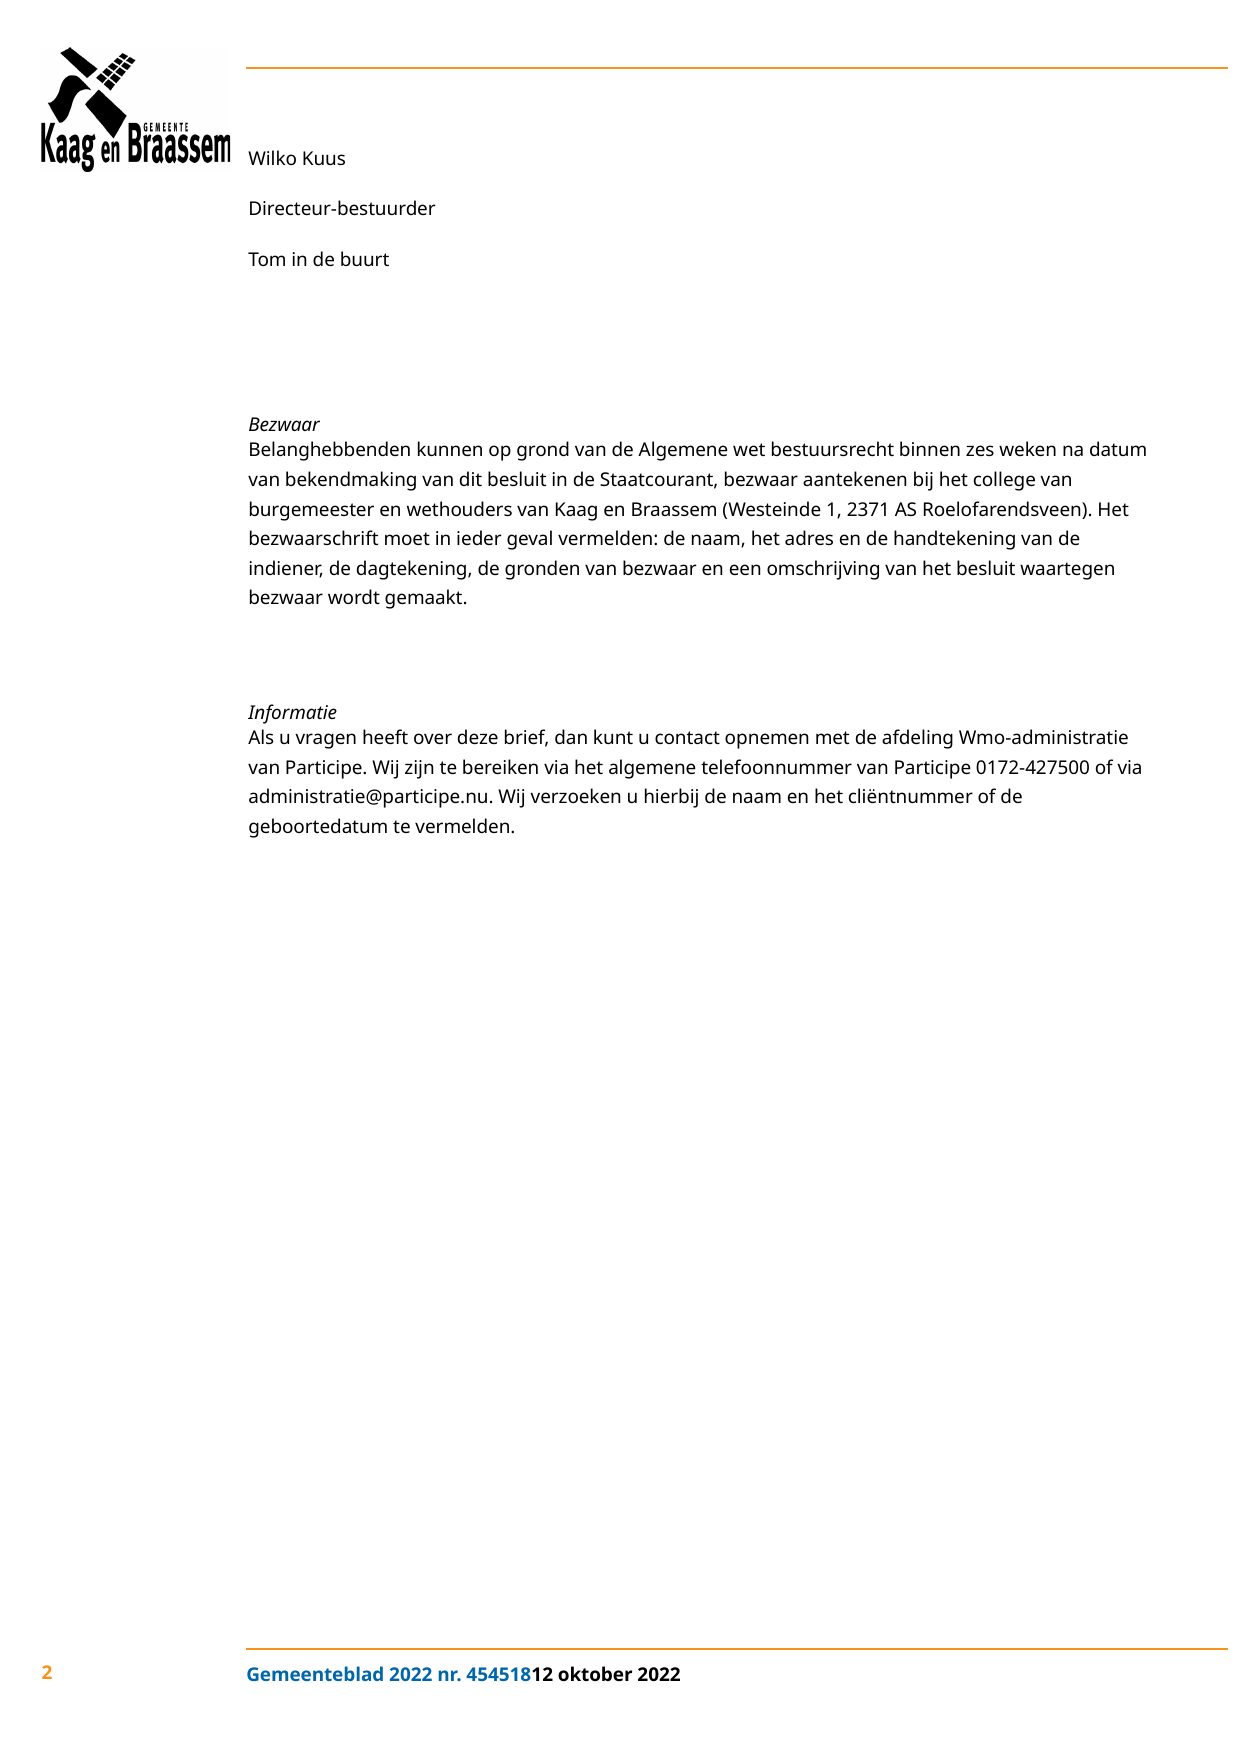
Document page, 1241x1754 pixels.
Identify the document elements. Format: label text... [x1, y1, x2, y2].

text Informatie [248, 699, 1152, 724]
text Tom in de buurt [248, 246, 1152, 272]
picture [41, 47, 231, 172]
text Bezwaar [248, 411, 1152, 437]
text Wilko Kuus [248, 145, 1152, 171]
text Directeur-bestuurder [248, 196, 1152, 221]
text Belanghebbenden kunnen op grond van de Algemene wet bestuursrecht binnen zes weken na datum van bekendmaking van dit besluit in de Staatcourant, bezwaar aantekenen bij het college van burgemeester en wethouders van Kaag en Braassem (Westeinde 1, 2371 AS Roelofarendsveen). Het bezwaarschrift moet in ieder geval vermelden: de naam, het adres en de handtekening van de indiener, de dagtekening, de gronden van bezwaar en een omschrijving van het besluit waartegen bezwaar wordt gemaakt. [248, 437, 1152, 610]
text Als u vragen heeft over deze brief, dan kunt u contact opnemen met de afdeling Wmo-administratie van Participe. Wij zijn te bereiken via het algemene telefoonnummer van Participe 0172-427500 of via administratie@participe.nu. Wij verzoeken u hierbij de naam en het cliëntnummer of de geboortedatum te vermelden. [248, 724, 1152, 839]
